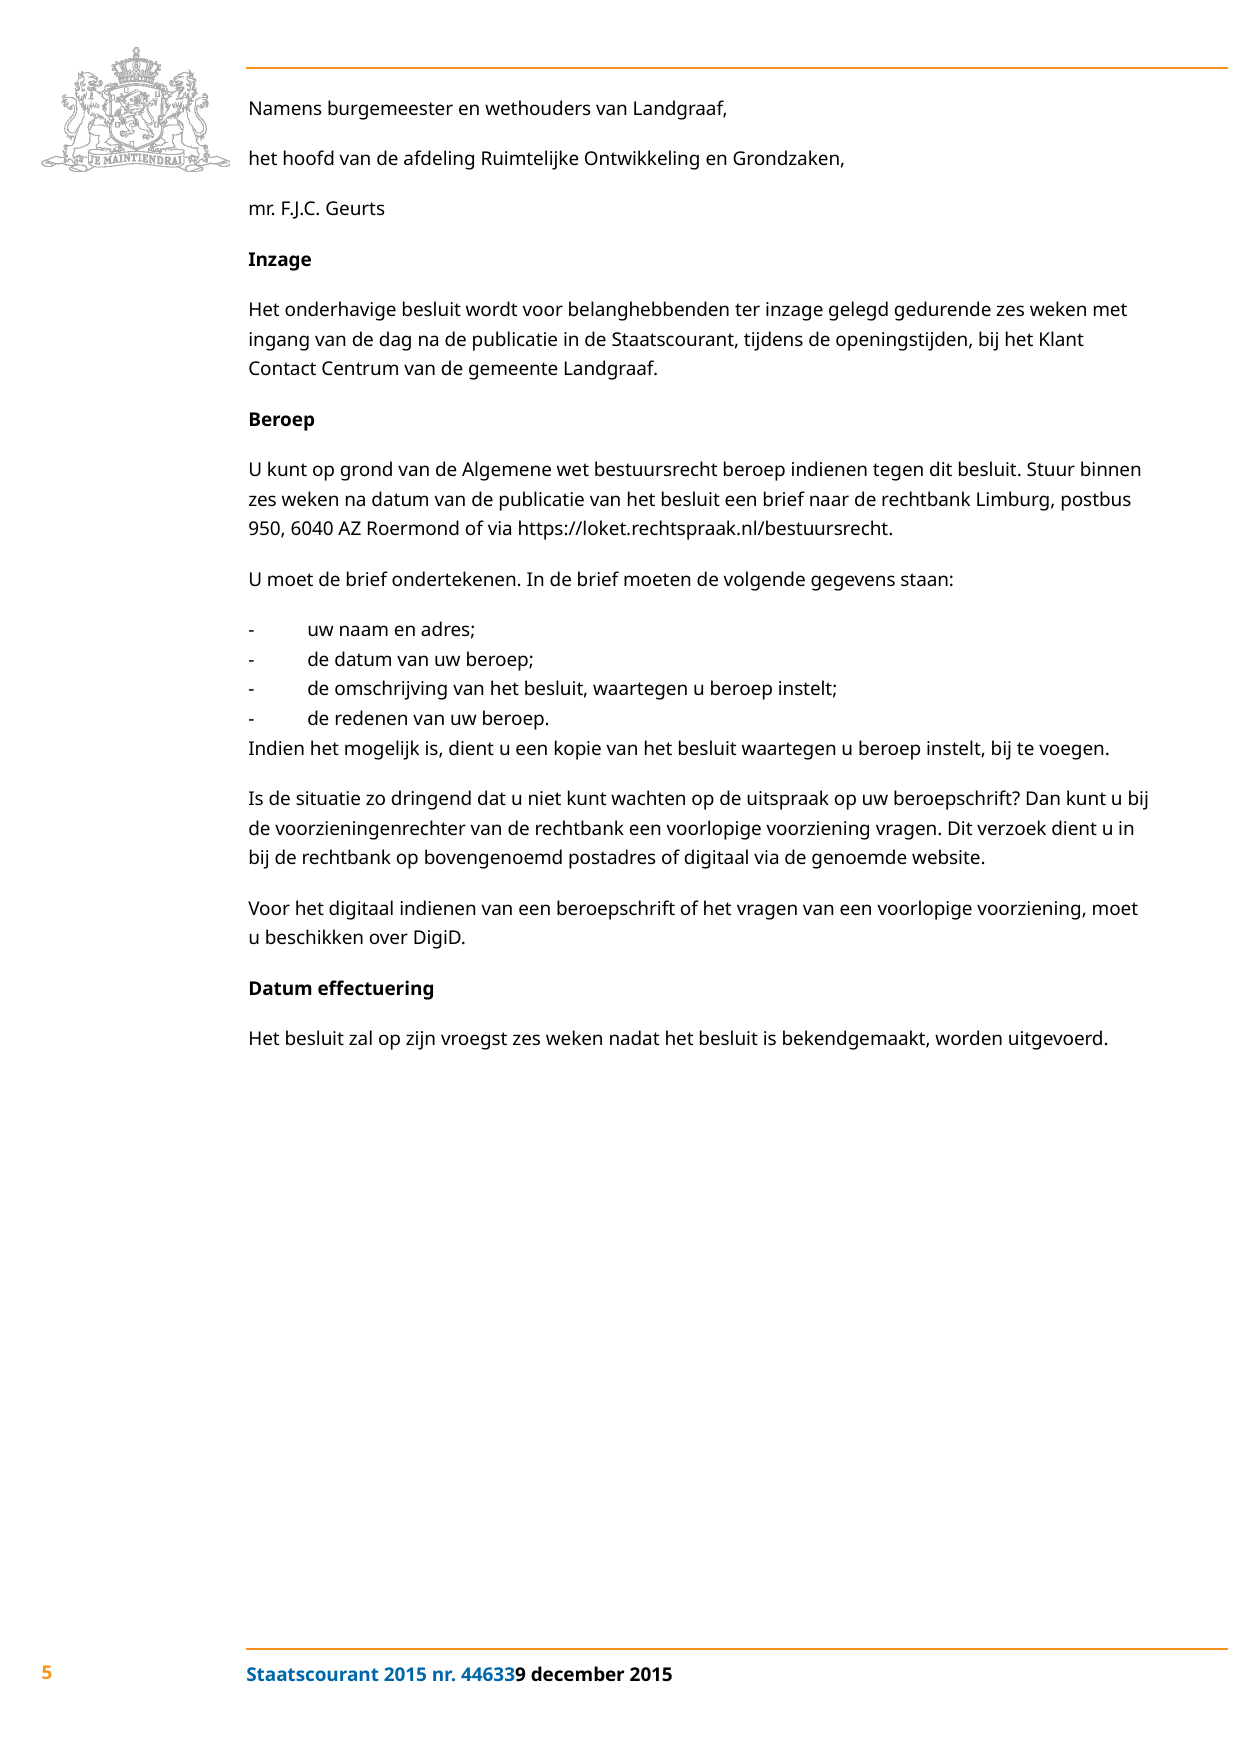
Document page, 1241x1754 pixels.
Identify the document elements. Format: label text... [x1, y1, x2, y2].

text Is de situatie zo dringend dat u niet kunt wachten op de uitspraak op uw beroepschrift? Dan kunt u bij de voorzieningenrechter van de rechtbank een voorlopige voorziening vragen. Dit verzoek dient u in bij de rechtbank op bovengenoemd postadres of digitaal via de genoemde website. [248, 785, 1152, 870]
text U kunt op grond van de Algemene wet bestuursrecht beroep indienen tegen dit besluit. Stuur binnen zes weken na datum van de publicatie van het besluit een brief naar de rechtbank Limburg, postbus 950, 6040 AZ Roermond of via https://loket.rechtspraak.nl/bestuursrecht. [248, 456, 1152, 541]
text Indien het mogelijk is, dient u een kopie van het besluit waartegen u beroep instelt, bij te voegen. [248, 735, 1152, 761]
picture [41, 47, 231, 172]
list de omschrijving van het besluit, waartegen u beroep instelt; [248, 676, 1152, 701]
text het hoofd van de afdeling Ruimtelijke Ontwikkeling en Grondzaken, [248, 145, 1152, 171]
text Voor het digitaal indienen van een beroepschrift of het vragen van een voorlopige voorziening, moet u beschikken over DigiD. [248, 895, 1152, 950]
text Beroep [248, 406, 1152, 432]
text Namens burgemeester en wethouders van Landgraaf, [248, 95, 1152, 121]
text Datum effectuering [248, 975, 1152, 1001]
text mr. F.J.C. Geurts [248, 196, 1152, 221]
list uw naam en adres; [248, 616, 1152, 642]
list de redenen van uw beroep. [248, 705, 1152, 731]
list de datum van uw beroep; [248, 646, 1152, 672]
text Het onderhavige besluit wordt voor belanghebbenden ter inzage gelegd gedurende zes weken met ingang van de dag na de publicatie in de Staatscourant, tijdens de openingstijden, bij het Klant Contact Centrum van de gemeente Landgraaf. [248, 296, 1152, 381]
text Inzage [248, 246, 1152, 272]
text Het besluit zal op zijn vroegst zes weken nadat het besluit is bekendgemaakt, worden uitgevoerd. [248, 1025, 1152, 1051]
text U moet de brief ondertekenen. In de brief moeten de volgende gegevens staan: [248, 566, 1152, 592]
